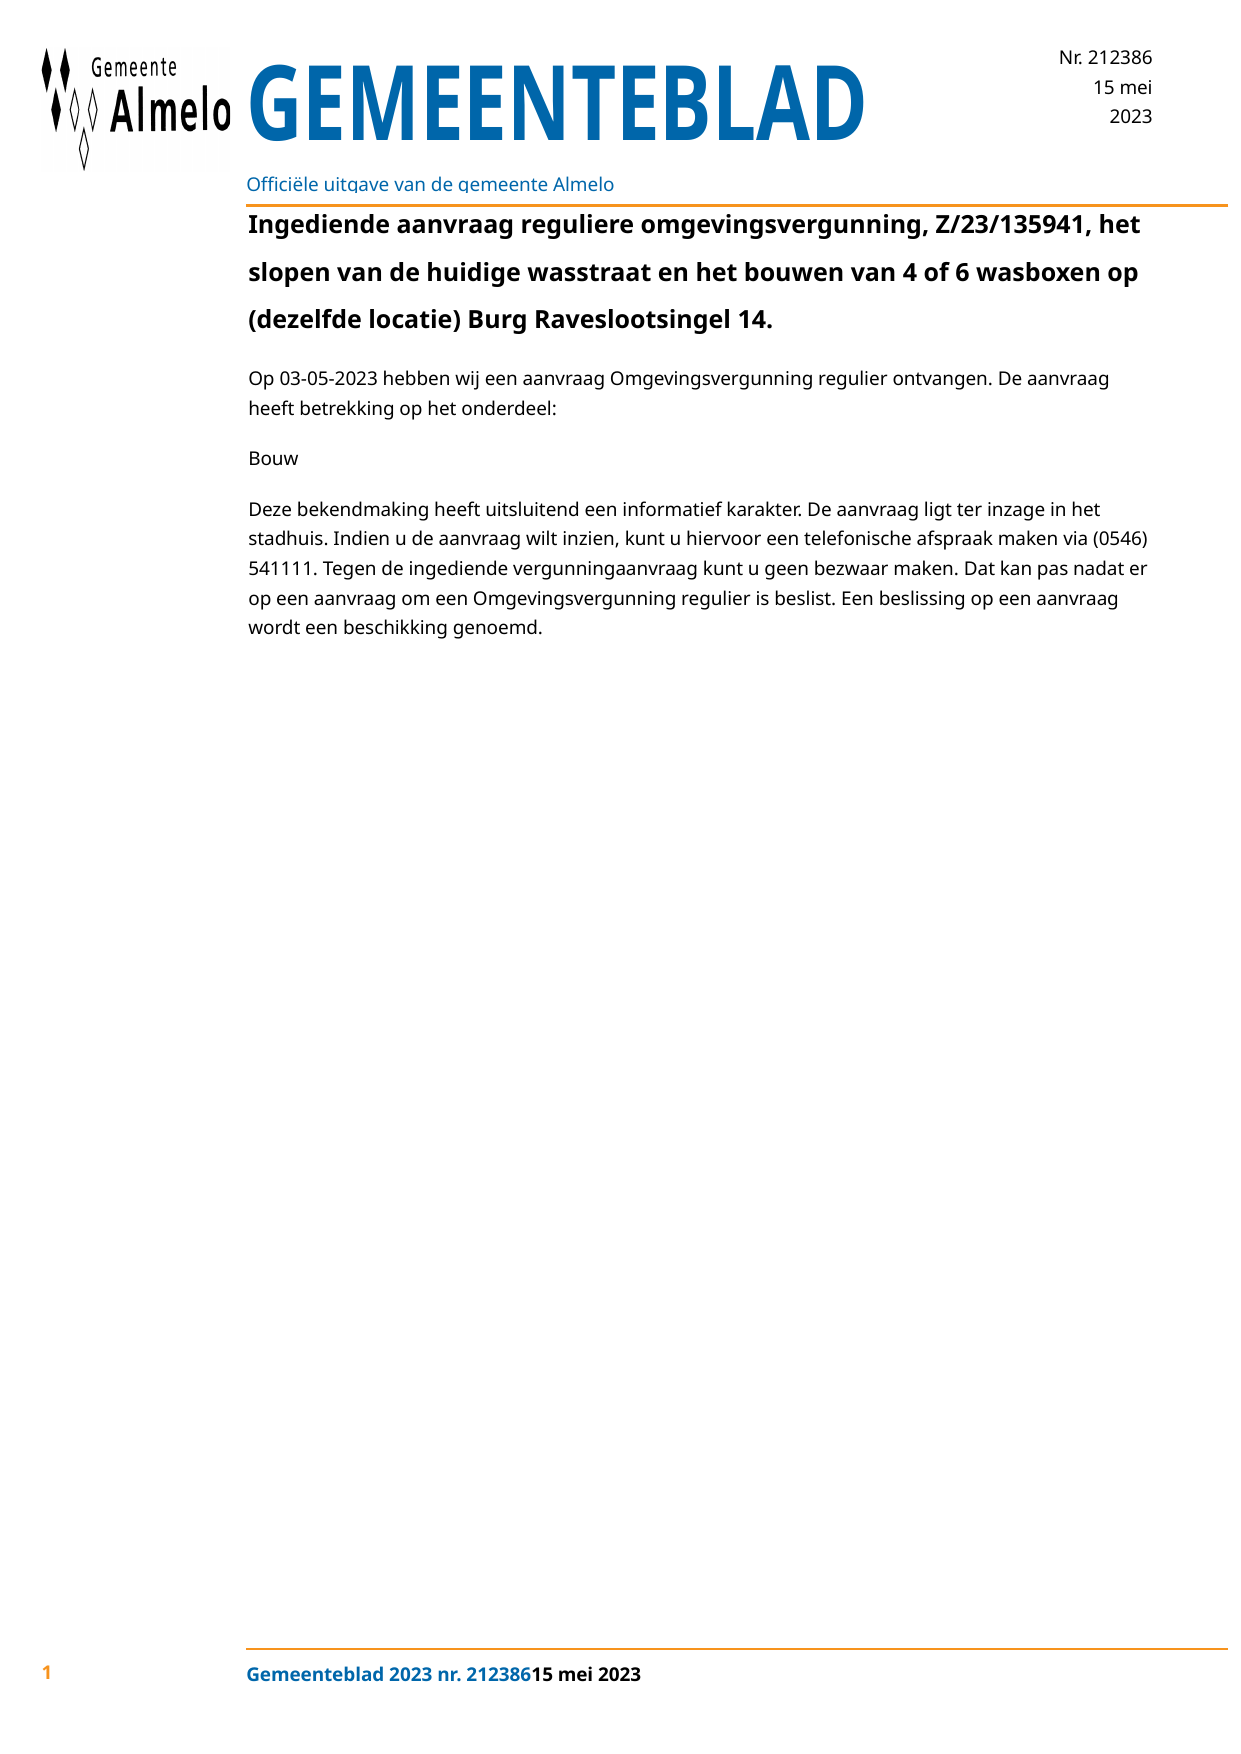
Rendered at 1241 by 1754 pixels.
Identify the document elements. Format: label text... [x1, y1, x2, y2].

text Ingediende aanvraag reguliere omgevingsvergunning, Z/23/135941, het slopen van de huidige wasstraat en het bouwen van 4 of 6 wasboxen op (dezelfde locatie) Burg Raveslootsingel 14. [248, 207, 1152, 336]
text Bouw [248, 446, 1152, 471]
text Op 03-05-2023 hebben wij een aanvraag Omgevingsvergunning regulier ontvangen. De aanvraag heeft betrekking op het onderdeel: [248, 366, 1152, 421]
picture [41, 47, 231, 172]
text Deze bekendmaking heeft uitsluitend een informatief karakter. De aanvraag ligt ter inzage in het stadhuis. Indien u de aanvraag wilt inzien, kunt u hiervoor een telefonische afspraak maken via (0546) 541111. Tegen de ingediende vergunningaanvraag kunt u geen bezwaar maken. Dat kan pas nadat er op een aanvraag om een Omgevingsvergunning regulier is beslist. Een beslissing op een aanvraag wordt een beschikking genoemd. [248, 496, 1152, 640]
